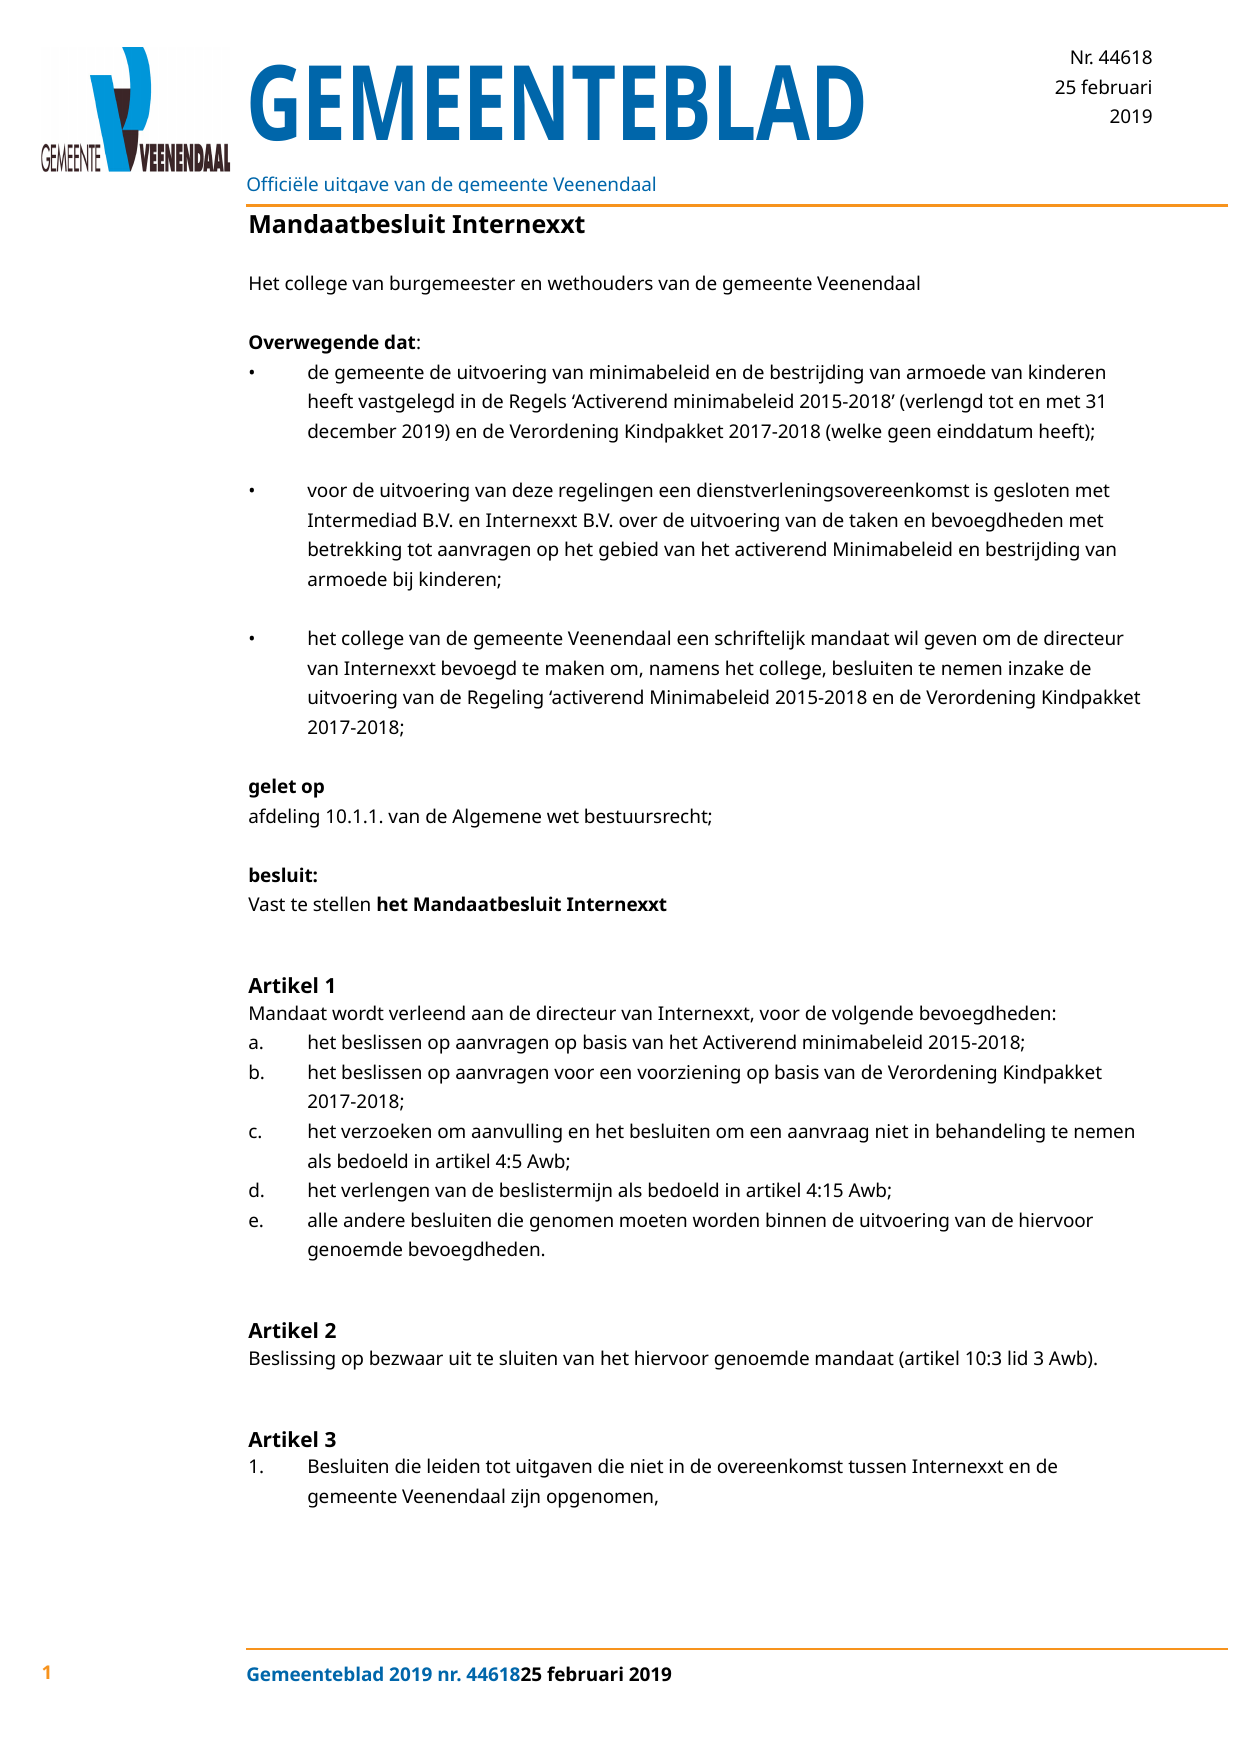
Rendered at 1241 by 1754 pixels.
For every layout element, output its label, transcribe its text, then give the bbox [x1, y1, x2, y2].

text afdeling 10.1.1. van de Algemene wet bestuursrecht; [248, 803, 1152, 828]
text besluit: [248, 862, 1152, 888]
text Artikel 1 [248, 972, 1152, 1000]
picture [41, 47, 130, 172]
text Het college van burgemeester en wethouders van de gemeente Veenendaal [248, 270, 1152, 296]
list Besluiten die leiden tot uitgaven die niet in de overeenkomst tussen Internexxt en de gemeente Veenendaal zijn opgenomen, [248, 1453, 1152, 1509]
text Mandaatbesluit Internexxt [248, 207, 1152, 241]
list voor de uitvoering van deze regelingen een dienstverleningsovereenkomst is gesloten met Intermediad B.V. en Internexxt B.V. over de uitvoering van de taken en bevoegdheden met betrekking tot aanvragen op het gebied van het activerend Minimabeleid en bestrijding van armoede bij kinderen; [248, 477, 1152, 592]
list het college van de gemeente Veenendaal een schriftelijk mandaat wil geven om de directeur van Internexxt bevoegd te maken om, namens het college, besluiten te nemen inzake de uitvoering van de Regeling ‘activerend Minimabeleid 2015-2018 en de Verordening Kindpakket 2017-2018; [248, 625, 1152, 740]
text Artikel 2 [248, 1317, 1152, 1345]
list het beslissen op aanvragen op basis van het Activerend minimabeleid 2015-2018; [248, 1029, 1152, 1055]
list het beslissen op aanvragen voor een voorziening op basis van de Verordening Kindpakket 2017-2018; [248, 1059, 1152, 1114]
list het verlengen van de beslistermijn als bedoeld in artikel 4:15 Awb; [248, 1177, 1152, 1203]
list het verzoeken om aanvulling en het besluiten om een aanvraag niet in behandeling te nemen als bedoeld in artikel 4:5 Awb; [248, 1118, 1152, 1174]
text Vast te stellen het Mandaatbesluit Internexxt [248, 892, 1152, 917]
text Artikel 3 [248, 1425, 1152, 1453]
text Beslissing op bezwaar uit te sluiten van het hiervoor genoemde mandaat (artikel 10:3 lid 3 Awb). [248, 1345, 1152, 1371]
text Overwegende dat: [248, 329, 1152, 355]
list alle andere besluiten die genomen moeten worden binnen de uitvoering van de hiervoor genoemde bevoegdheden. [248, 1207, 1152, 1262]
text Mandaat wordt verleend aan de directeur van Internexxt, voor de volgende bevoegdheden: [248, 1000, 1152, 1026]
text gelet op [248, 773, 1152, 799]
list de gemeente de uitvoering van minimabeleid en de bestrijding van armoede van kinderen heeft vastgelegd in de Regels ‘Activerend minimabeleid 2015-2018’ (verlengd tot en met 31 december 2019) en de Verordening Kindpakket 2017-2018 (welke geen einddatum heeft); [248, 359, 1152, 444]
picture [123, 47, 231, 172]
